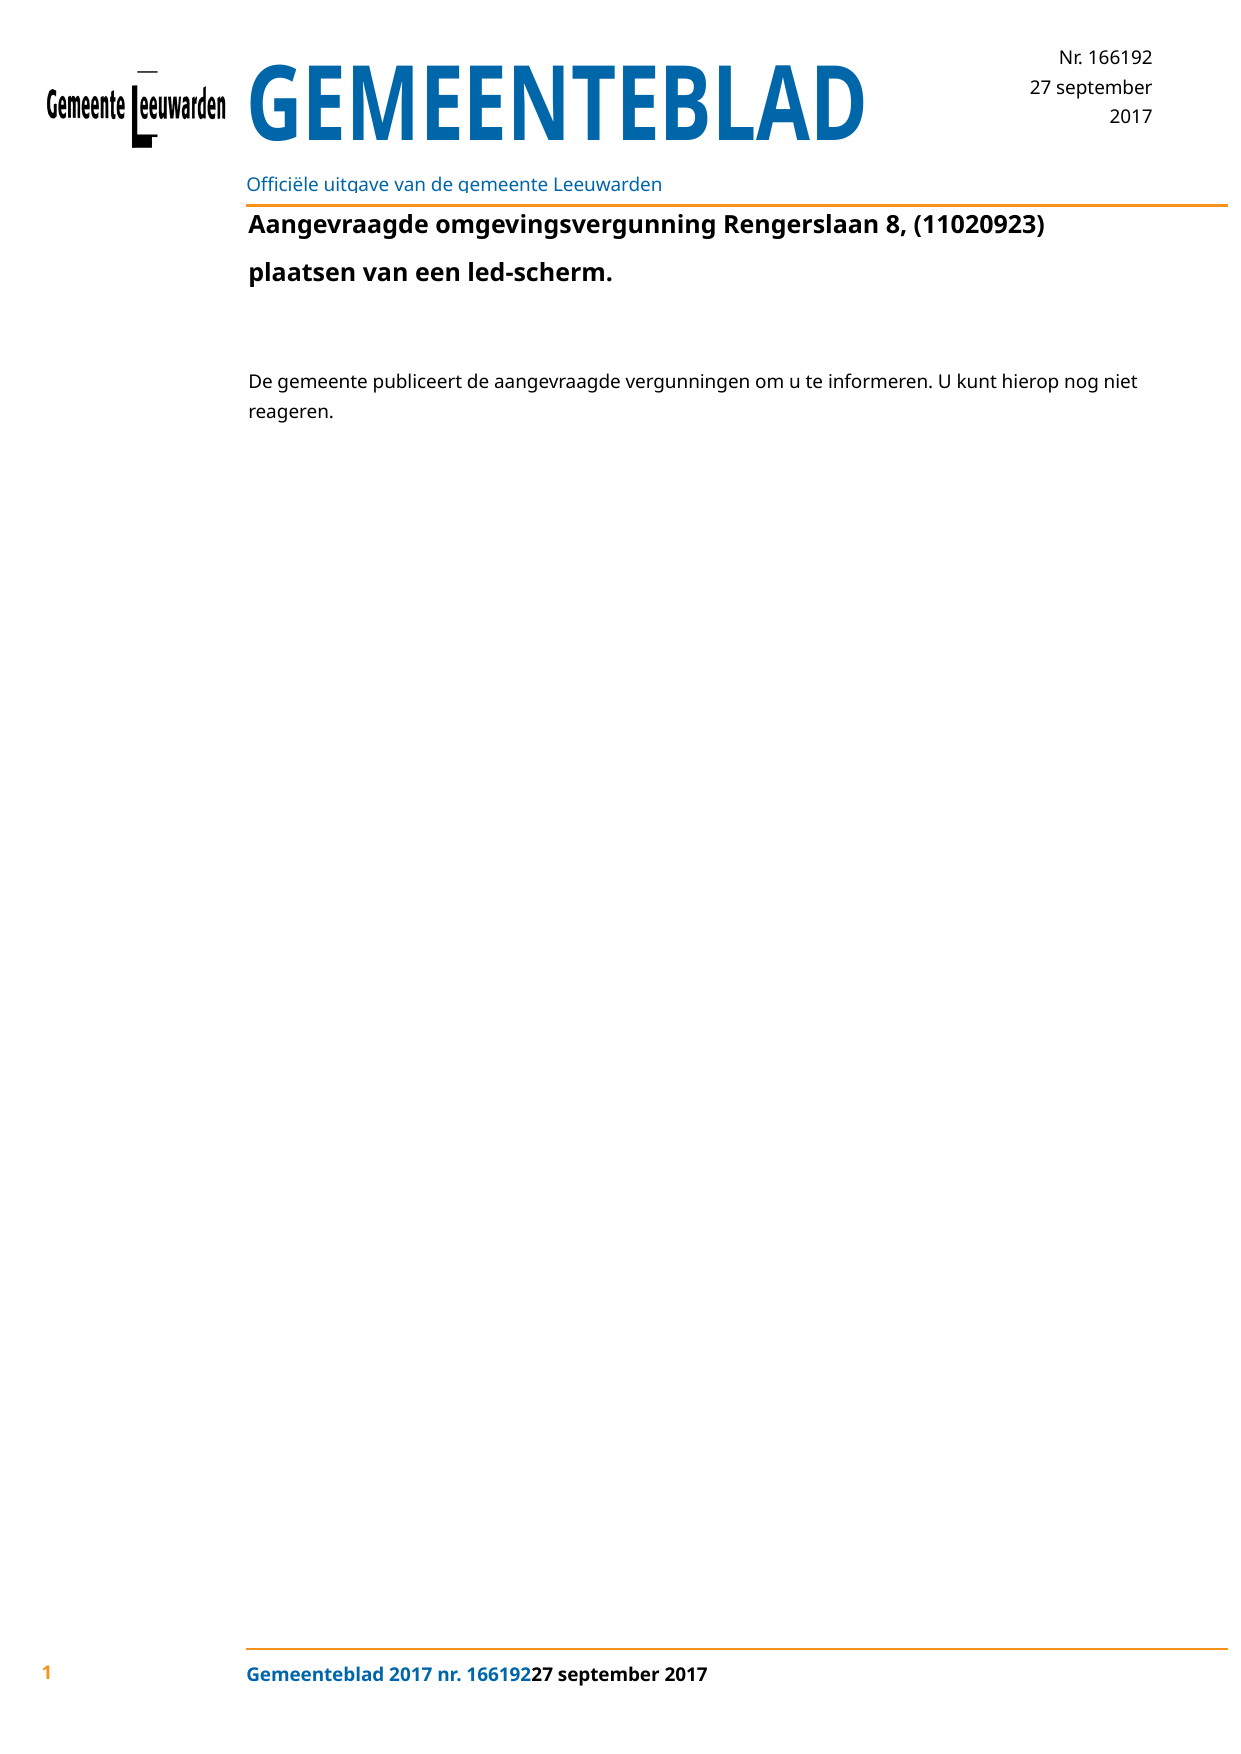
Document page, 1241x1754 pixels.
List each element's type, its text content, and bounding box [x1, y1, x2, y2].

text Aangevraagde omgevingsvergunning Rengerslaan 8, (11020923) plaatsen van een led-scherm. [248, 207, 1152, 288]
picture [41, 47, 231, 172]
text De gemeente publiceert de aangevraagde vergunningen om u te informeren. U kunt hierop nog niet reageren. [248, 368, 1152, 424]
